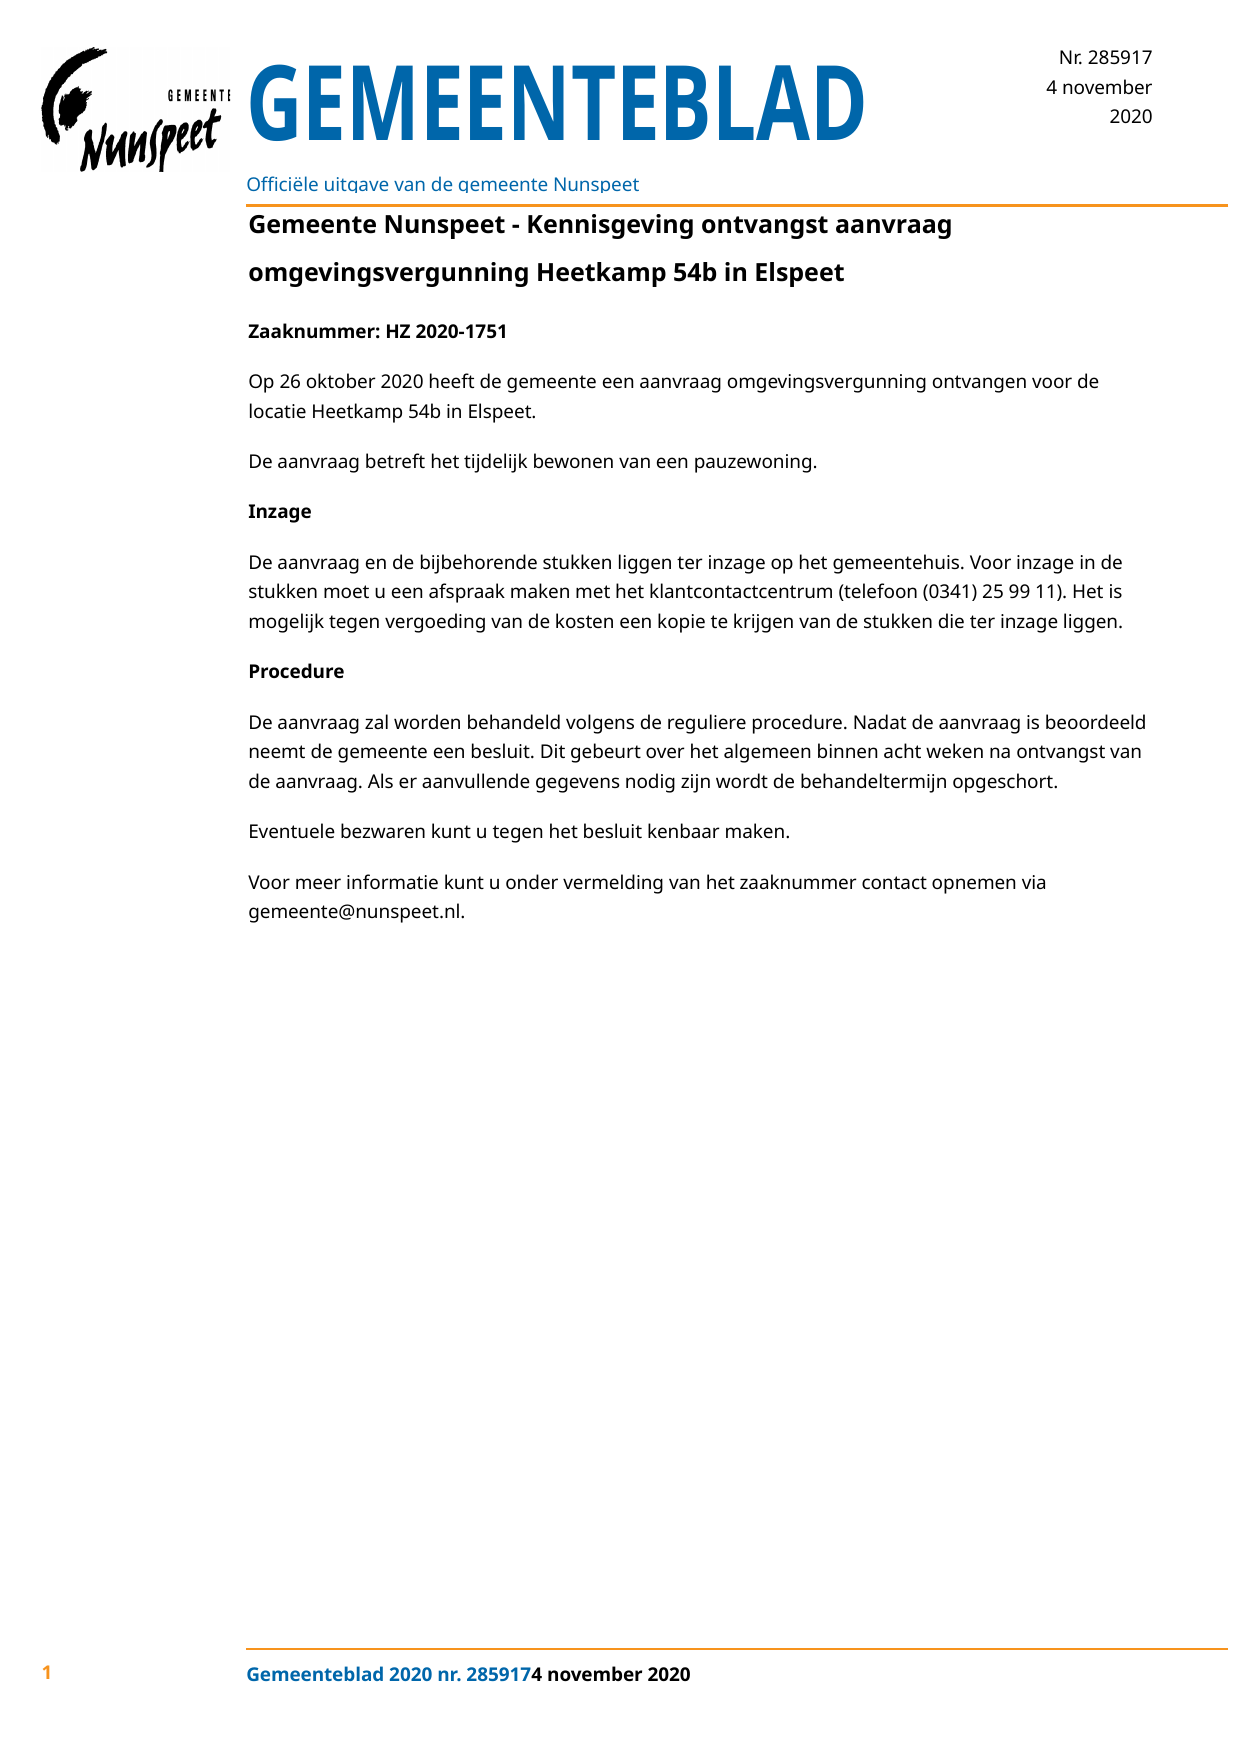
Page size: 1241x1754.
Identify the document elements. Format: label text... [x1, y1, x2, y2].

text De aanvraag zal worden behandeld volgens de reguliere procedure. Nadat de aanvraag is beoordeeld neemt de gemeente een besluit. Dit gebeurt over het algemeen binnen acht weken na ontvangst van de aanvraag. Als er aanvullende gegevens nodig zijn wordt de behandeltermijn opgeschort. [248, 709, 1152, 794]
text Inzage [248, 499, 1152, 524]
text Zaaknummer: HZ 2020-1751 [248, 318, 1152, 344]
text Voor meer informatie kunt u onder vermelding van het zaaknummer contact opnemen via gemeente@nunspeet.nl. [248, 869, 1152, 924]
text Eventuele bezwaren kunt u tegen het besluit kenbaar maken. [248, 819, 1152, 844]
text De aanvraag en de bijbehorende stukken liggen ter inzage op het gemeentehuis. Voor inzage in de stukken moet u een afspraak maken met het klantcontactcentrum (telefoon (0341) 25 99 11). Het is mogelijk tegen vergoeding van de kosten een kopie te krijgen van de stukken die ter inzage liggen. [248, 549, 1152, 634]
text Gemeente Nunspeet - Kennisgeving ontvangst aanvraag omgevingsvergunning Heetkamp 54b in Elspeet [248, 207, 1152, 288]
text De aanvraag betreft het tijdelijk bewonen van een pauzewoning. [248, 448, 1152, 474]
picture [41, 47, 231, 172]
text Op 26 oktober 2020 heeft de gemeente een aanvraag omgevingsvergunning ontvangen voor de locatie Heetkamp 54b in Elspeet. [248, 368, 1152, 424]
text Procedure [248, 659, 1152, 684]
